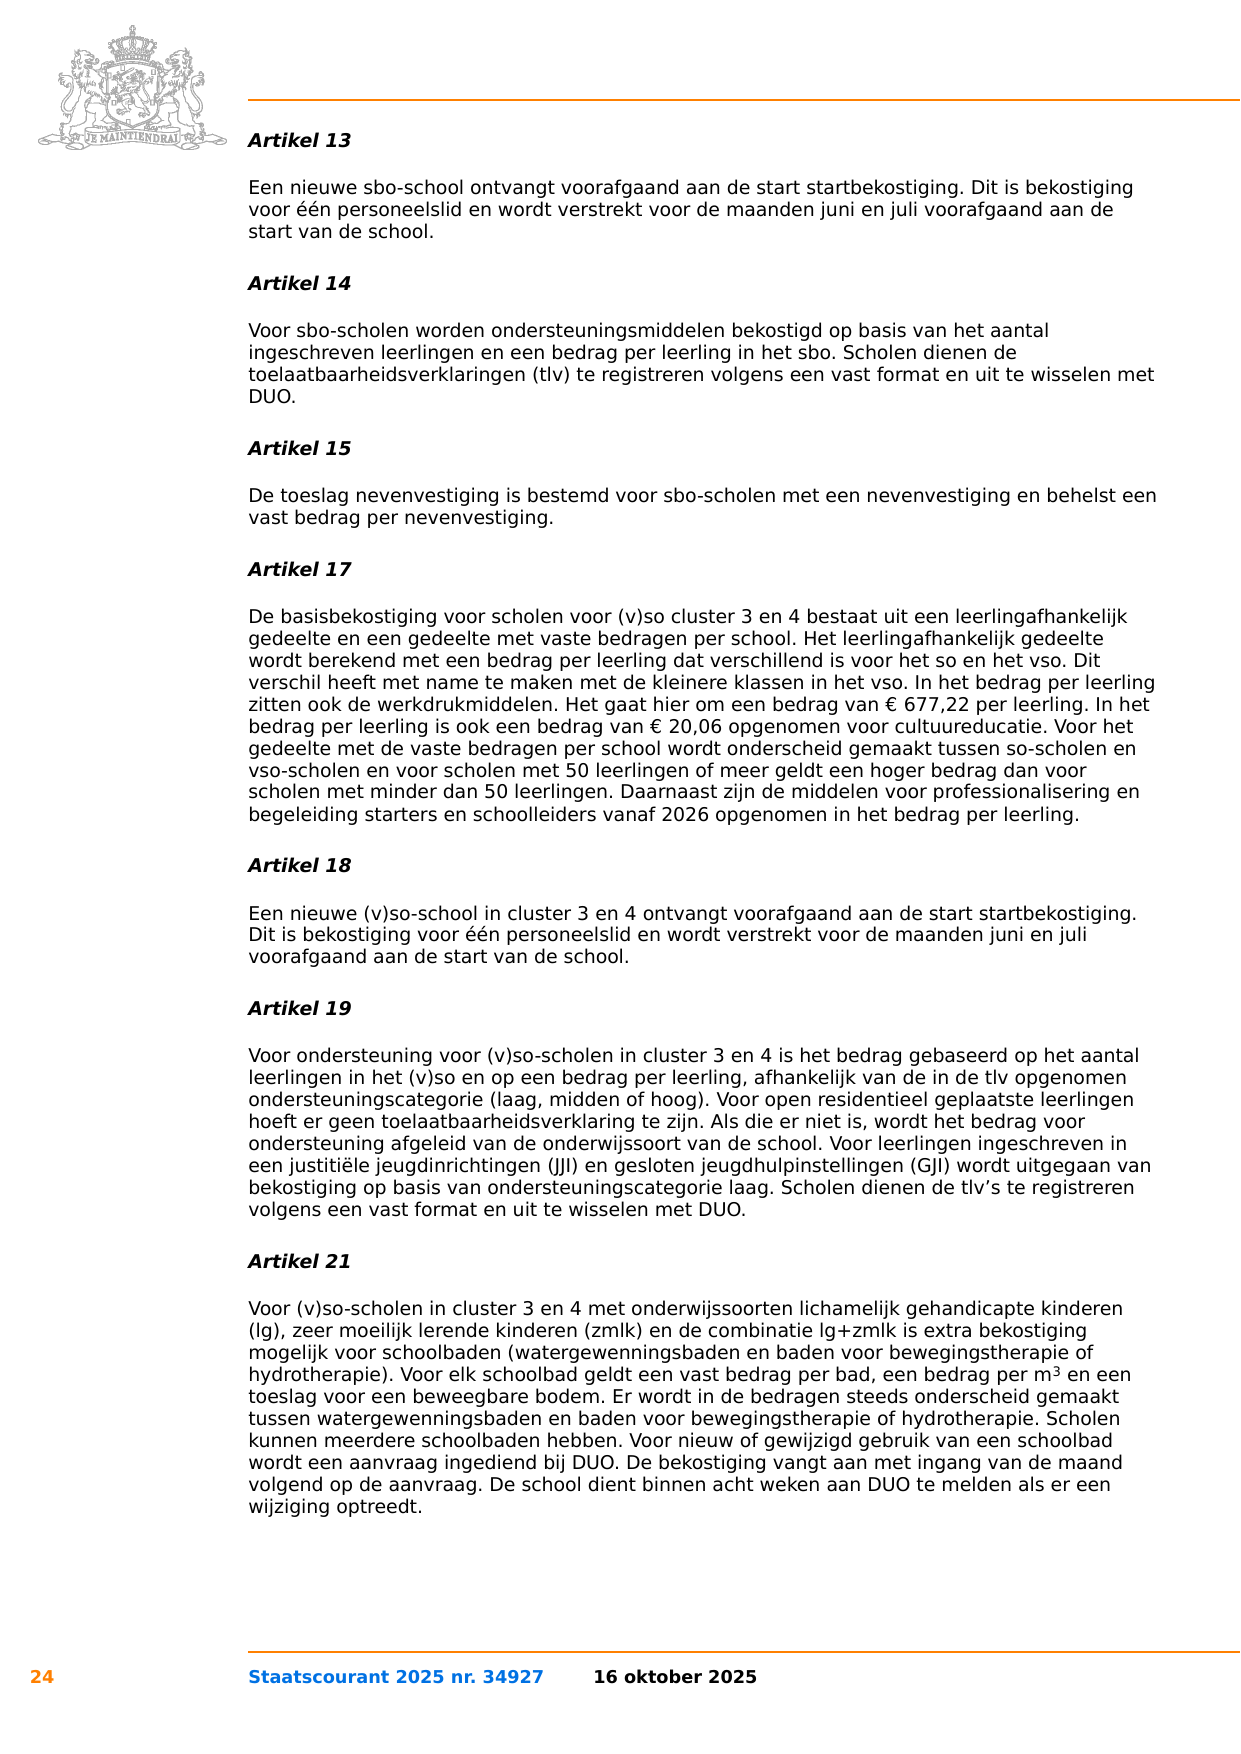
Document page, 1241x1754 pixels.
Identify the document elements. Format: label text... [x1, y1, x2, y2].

subtitle Artikel 14 [248, 273, 1163, 295]
text Voor sbo-scholen worden ondersteuningsmiddelen bekostigd op basis van het aantal ingeschreven leerlingen en een bedrag per leerling in het sbo. Scholen dienen de toelaatbaarheidsverklaringen (tlv) te registreren volgens een vast format en uit te wisselen met DUO. [248, 320, 1163, 408]
text De basisbekostiging voor scholen voor (v)so cluster 3 en 4 bestaat uit een leerlingafhankelijk gedeelte en een gedeelte met vaste bedragen per school. Het leerlingafhankelijk gedeelte wordt berekend met een bedrag per leerling dat verschillend is voor het so en het vso. Dit verschil heeft met name te maken met de kleinere klassen in het vso. In het bedrag per leerling zitten ook de werkdrukmiddelen. Het gaat hier om een bedrag van € 677,22 per leerling. In het bedrag per leerling is ook een bedrag van € 20,06 opgenomen voor cultuureducatie. Voor het gedeelte met de vaste bedragen per school wordt onderscheid gemaakt tussen so-scholen en vso-scholen en voor scholen met 50 leerlingen of meer geldt een hoger bedrag dan voor scholen met minder dan 50 leerlingen. Daarnaast zijn de middelen voor professionalisering en begeleiding starters en schoolleiders vanaf 2026 opgenomen in het bedrag per leerling. [248, 606, 1163, 825]
subtitle Artikel 19 [248, 998, 1163, 1020]
subtitle Artikel 21 [248, 1251, 1163, 1273]
subtitle Artikel 18 [248, 855, 1163, 877]
text De toeslag nevenvestiging is bestemd voor sbo-scholen met een nevenvestiging en behelst een vast bedrag per nevenvestiging. [248, 485, 1163, 529]
text Een nieuwe sbo-school ontvangt voorafgaand aan de start startbekostiging. Dit is bekostiging voor één personeelslid en wordt verstrekt voor de maanden juni en juli voorafgaand aan de start van de school. [248, 177, 1163, 243]
picture [38, 25, 227, 150]
text Voor ondersteuning voor (v)so-scholen in cluster 3 en 4 is het bedrag gebaseerd op het aantal leerlingen in het (v)so en op een bedrag per leerling, afhankelijk van de in de tlv opgenomen ondersteuningscategorie (laag, midden of hoog). Voor open residentieel geplaatste leerlingen hoeft er geen toelaatbaarheidsverklaring te zijn. Als die er niet is, wordt het bedrag voor ondersteuning afgeleid van de onderwijssoort van de school. Voor leerlingen ingeschreven in een justitiële jeugdinrichtingen (JJI) en gesloten jeugdhulpinstellingen (GJI) wordt uitgegaan van bekostiging op basis van ondersteuningscategorie laag. Scholen dienen de tlv’s te registreren volgens een vast format en uit te wisselen met DUO. [248, 1045, 1163, 1221]
subtitle Artikel 15 [248, 438, 1163, 460]
text Voor (v)so-scholen in cluster 3 en 4 met onderwijssoorten lichamelijk gehandicapte kinderen (lg), zeer moeilijk lerende kinderen (zmlk) en de combinatie lg+zmlk is extra bekostiging mogelijk voor schoolbaden (watergewenningsbaden en baden voor bewegingstherapie of hydrotherapie). Voor elk schoolbad geldt een vast bedrag per bad, een bedrag per m3 en een toeslag voor een beweegbare bodem. Er wordt in de bedragen steeds onderscheid gemaakt tussen watergewenningsbaden en baden voor bewegingstherapie of hydrotherapie. Scholen kunnen meerdere schoolbaden hebben. Voor nieuw of gewijzigd gebruik van een schoolbad wordt een aanvraag ingediend bij DUO. De bekostiging vangt aan met ingang van de maand volgend op de aanvraag. De school dient binnen acht weken aan DUO te melden als er een wijziging optreedt. [248, 1298, 1163, 1518]
subtitle Artikel 17 [248, 559, 1163, 581]
subtitle Artikel 13 [248, 130, 1163, 152]
text Een nieuwe (v)so-school in cluster 3 en 4 ontvangt voorafgaand aan de start startbekostiging. Dit is bekostiging voor één personeelslid en wordt verstrekt voor de maanden juni en juli voorafgaand aan de start van de school. [248, 902, 1163, 968]
